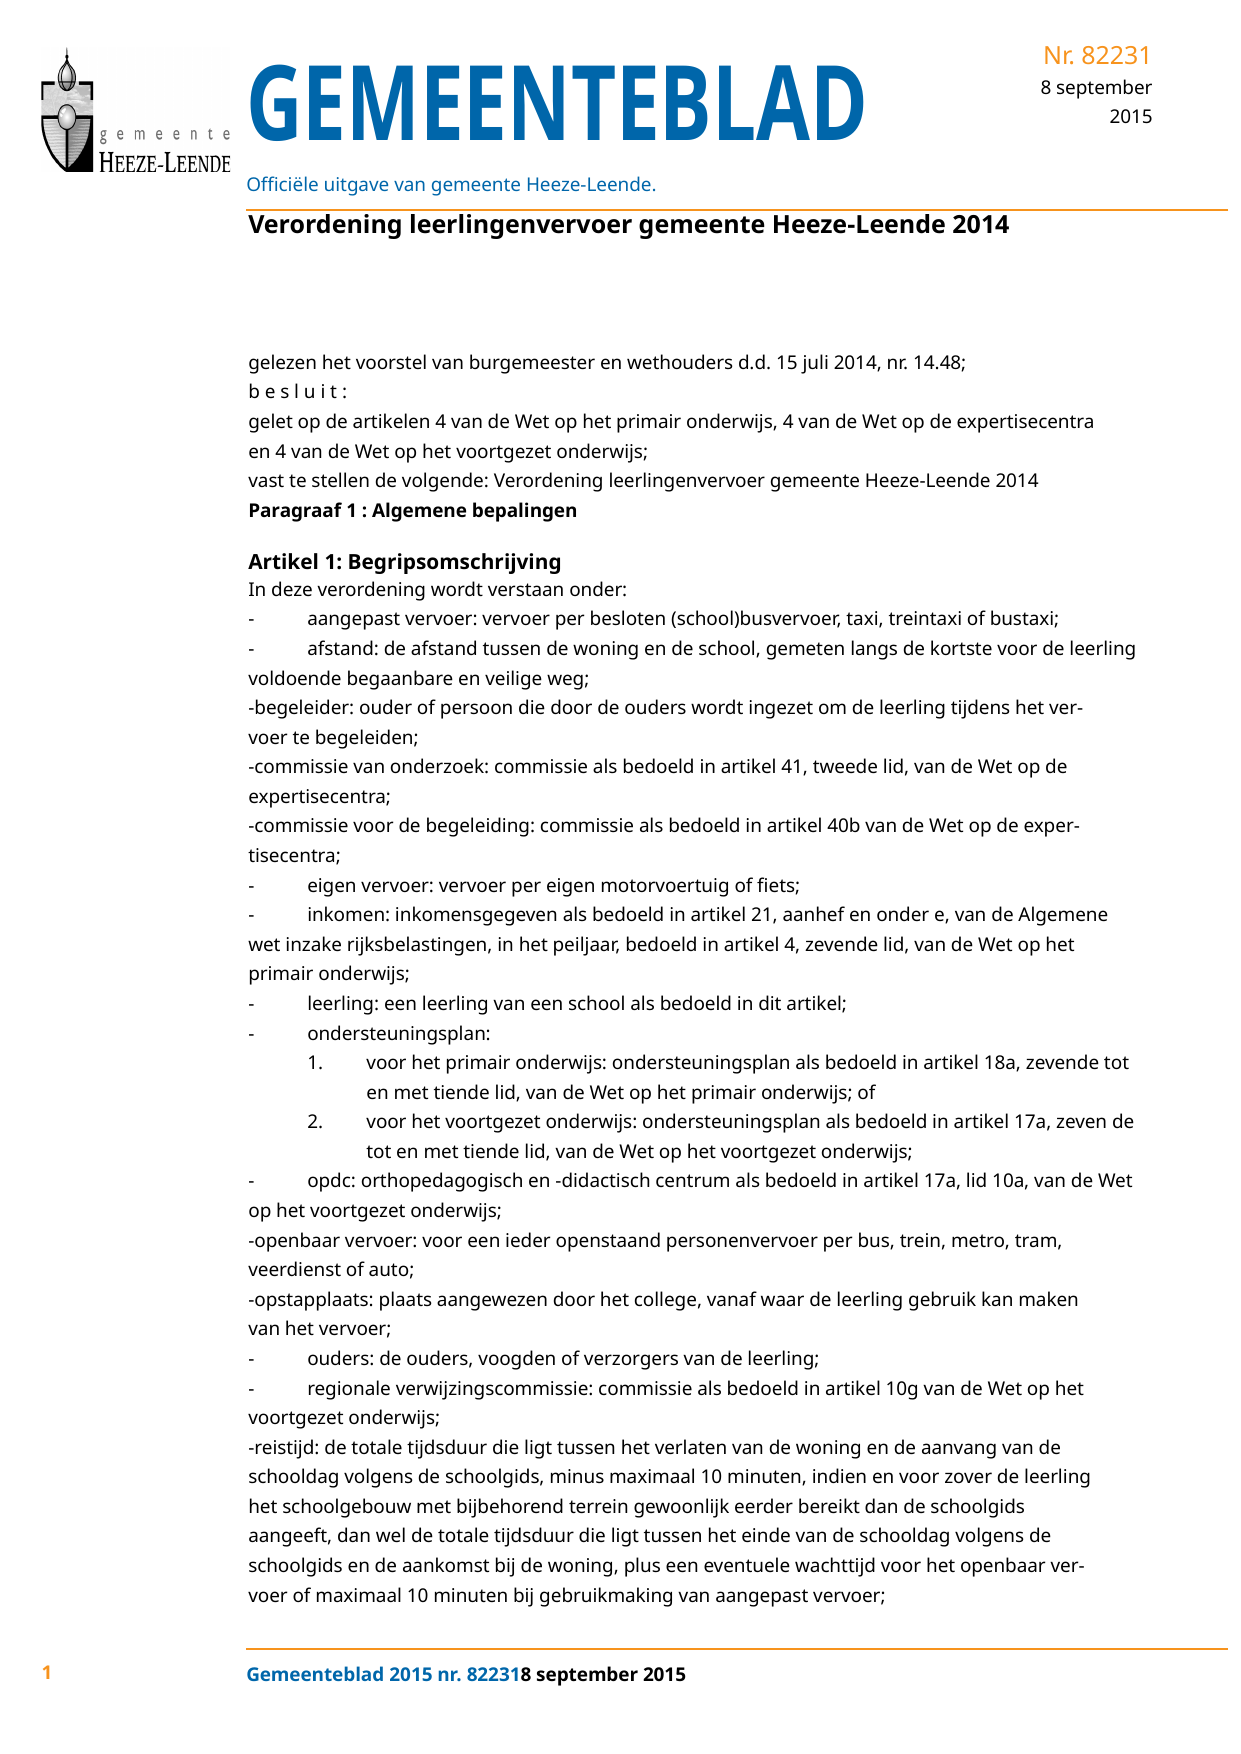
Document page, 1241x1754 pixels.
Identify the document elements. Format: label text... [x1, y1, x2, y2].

list ondersteuningsplan: [248, 1020, 1152, 1045]
text primair onderwijs; [248, 961, 1152, 986]
text wet inzake rijksbelastingen, in het peiljaar, bedoeld in artikel 4, zevende lid, van de Wet op het [248, 931, 1152, 957]
picture [41, 47, 231, 172]
text In deze verordening wordt verstaan onder: [248, 576, 1152, 602]
text Verordening leerlingenvervoer gemeente Heeze-Leende 2014 [248, 211, 1152, 241]
text -commissie voor de begeleiding: commissie als bedoeld in artikel 40b van de Wet op de exper- [248, 813, 1152, 838]
text op het voortgezet onderwijs; [248, 1197, 1152, 1223]
text b e s l u i t : [248, 379, 1152, 404]
text gelezen het voorstel van burgemeester en wethouders d.d. 15 juli 2014, nr. 14.48; [248, 349, 1152, 375]
text -begeleider: ouder of persoon die door de ouders wordt ingezet om de leerling tijdens het ver- [248, 694, 1152, 720]
text en 4 van de Wet op het voortgezet onderwijs; [248, 438, 1152, 464]
list regionale verwijzingscommissie: commissie als bedoeld in artikel 10g van de Wet op het [248, 1375, 1152, 1400]
list ouders: de ouders, voogden of verzorgers van de leerling; [248, 1345, 1152, 1371]
text expertisecentra; [248, 783, 1152, 809]
text -opstapplaats: plaats aangewezen door het college, vanaf waar de leerling gebruik kan maken [248, 1286, 1152, 1312]
text Paragraaf 1 : Algemene bepalingen [248, 497, 1152, 523]
text voldoende begaanbare en veilige weg; [248, 665, 1152, 690]
text voortgezet onderwijs; [248, 1404, 1152, 1430]
text tisecentra; [248, 842, 1152, 868]
text voer of maximaal 10 minuten bij gebruikmaking van aangepast vervoer; [248, 1582, 1152, 1607]
text -reistijd: de totale tijdsduur die ligt tussen het verlaten van de woning en de aanvang van de [248, 1434, 1152, 1459]
text schooldag volgens de schoolgids, minus maximaal 10 minuten, indien en voor zover de leerling [248, 1463, 1152, 1489]
text veerdienst of auto; [248, 1256, 1152, 1282]
list afstand: de afstand tussen de woning en de school, gemeten langs de kortste voor de leerling [248, 635, 1152, 661]
text -openbaar vervoer: voor een ieder openstaand personenvervoer per bus, trein, metro, tram, [248, 1227, 1152, 1252]
list opdc: orthopedagogisch en -didactisch centrum als bedoeld in artikel 17a, lid 10a, van de Wet [248, 1168, 1152, 1193]
list aangepast vervoer: vervoer per besloten (school)busvervoer, taxi, treintaxi of bustaxi; [248, 606, 1152, 631]
list voor het primair onderwijs: ondersteuningsplan als bedoeld in artikel 18a, zevende tot en met tiende lid, van de Wet op het primair onderwijs; of [307, 1049, 1152, 1104]
text voer te begeleiden; [248, 724, 1152, 749]
text Artikel 1: Begripsomschrijving [248, 547, 1152, 576]
text gelet op de artikelen 4 van de Wet op het primair onderwijs, 4 van de Wet op de expertisecentra [248, 408, 1152, 434]
list eigen vervoer: vervoer per eigen motorvoertuig of fiets; [248, 872, 1152, 897]
text schoolgids en de aankomst bij de woning, plus een eventuele wachttijd voor het openbaar ver- [248, 1552, 1152, 1578]
text aangeeft, dan wel de totale tijdsduur die ligt tussen het einde van de schooldag volgens de [248, 1523, 1152, 1548]
text vast te stellen de volgende: Verordening leerlingenvervoer gemeente Heeze-Leende 2014 [248, 467, 1152, 493]
text van het vervoer; [248, 1316, 1152, 1341]
text -commissie van onderzoek: commissie als bedoeld in artikel 41, tweede lid, van de Wet op de [248, 753, 1152, 779]
list voor het voortgezet onderwijs: ondersteuningsplan als bedoeld in artikel 17a, zeven de tot en met tiende lid, van de Wet op het voortgezet onderwijs; [307, 1108, 1152, 1164]
list leerling: een leerling van een school als bedoeld in dit artikel; [248, 990, 1152, 1016]
list inkomen: inkomensgegeven als bedoeld in artikel 21, aanhef en onder e, van de Algemene [248, 901, 1152, 927]
text het schoolgebouw met bijbehorend terrein gewoonlijk eerder bereikt dan de schoolgids [248, 1493, 1152, 1519]
